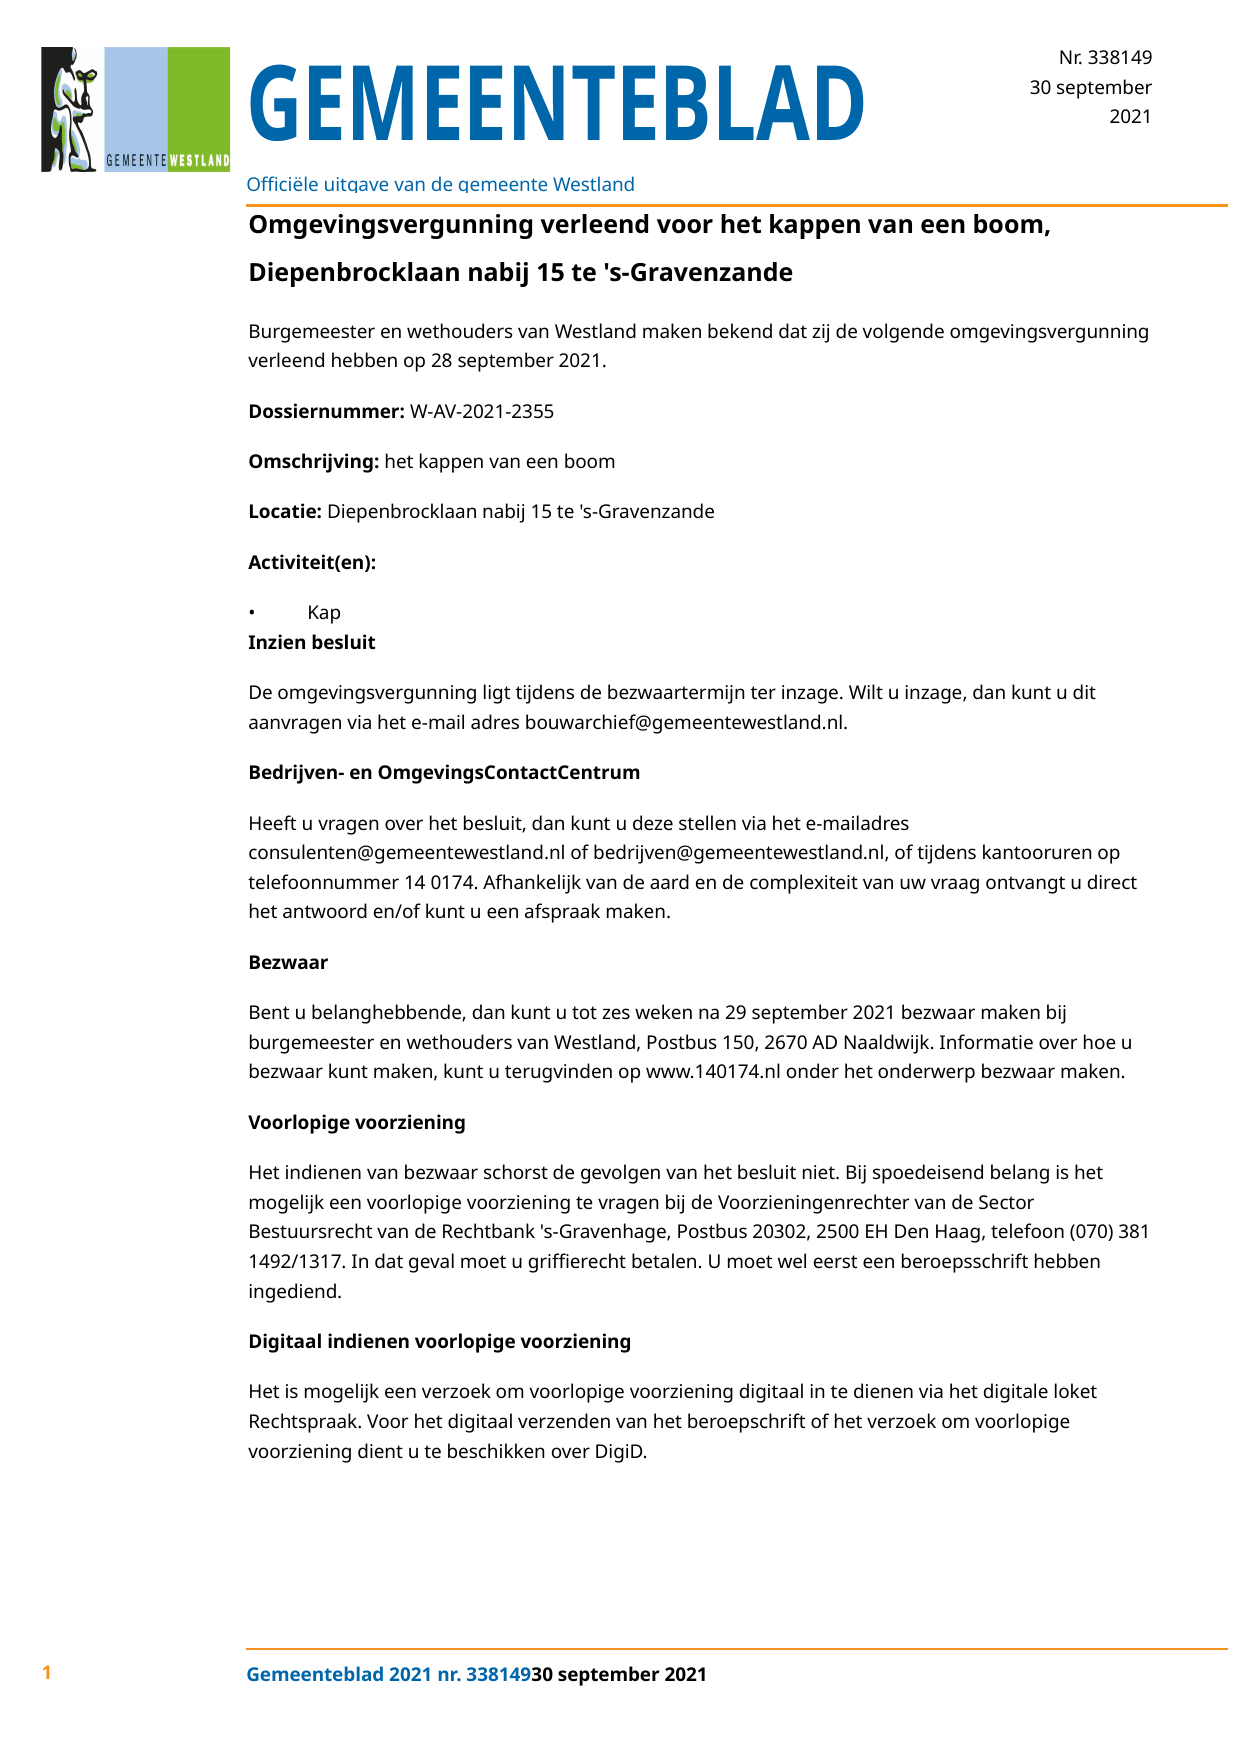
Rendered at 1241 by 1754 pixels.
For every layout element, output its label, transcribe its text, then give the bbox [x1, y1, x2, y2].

text Bedrijven- en OmgevingsContactCentrum [248, 759, 1152, 785]
text Activiteit(en): [248, 549, 1152, 575]
text Bezwaar [248, 949, 1152, 975]
picture [41, 47, 231, 172]
text Digitaal indienen voorlopige voorziening [248, 1328, 1152, 1354]
text Locatie: Diepenbrocklaan nabij 15 te 's-Gravenzande [248, 499, 1152, 524]
text Dossiernummer: W-AV-2021-2355 [248, 398, 1152, 424]
text Het is mogelijk een verzoek om voorlopige voorziening digitaal in te dienen via het digitale loket Rechtspraak. Voor het digitaal verzenden van het beroepschrift of het verzoek om voorlopige voorziening dient u te beschikken over DigiD. [248, 1379, 1152, 1464]
text Voorlopige voorziening [248, 1109, 1152, 1135]
text Omgevingsvergunning verleend voor het kappen van een boom, Diepenbrocklaan nabij 15 te 's-Gravenzande [248, 207, 1152, 288]
text Burgemeester en wethouders van Westland maken bekend dat zij de volgende omgevingsvergunning verleend hebben op 28 september 2021. [248, 318, 1152, 373]
text Bent u belanghebbende, dan kunt u tot zes weken na 29 september 2021 bezwaar maken bij burgemeester en wethouders van Westland, Postbus 150, 2670 AD Naaldwijk. Informatie over hoe u bezwaar kunt maken, kunt u terugvinden op www.140174.nl onder het onderwerp bezwaar maken. [248, 999, 1152, 1084]
text Omschrijving: het kappen van een boom [248, 448, 1152, 474]
list Kap [248, 599, 1152, 625]
text De omgevingsvergunning ligt tijdens de bezwaartermijn ter inzage. Wilt u inzage, dan kunt u dit aanvragen via het e-mail adres bouwarchief@gemeentewestland.nl. [248, 679, 1152, 735]
text Heeft u vragen over het besluit, dan kunt u deze stellen via het e-mailadres consulenten@gemeentewestland.nl of bedrijven@gemeentewestland.nl, of tijdens kantooruren op telefoonnummer 14 0174. Afhankelijk van de aard en de complexiteit van uw vraag ontvangt u direct het antwoord en/of kunt u een afspraak maken. [248, 810, 1152, 924]
text Inzien besluit [248, 629, 1152, 655]
text Het indienen van bezwaar schorst de gevolgen van het besluit niet. Bij spoedeisend belang is het mogelijk een voorlopige voorziening te vragen bij de Voorzieningenrechter van de Sector Bestuursrecht van de Rechtbank 's-Gravenhage, Postbus 20302, 2500 EH Den Haag, telefoon (070) 381 1492/1317. In dat geval moet u griffierecht betalen. U moet wel eerst een beroepsschrift hebben ingediend. [248, 1159, 1152, 1304]
